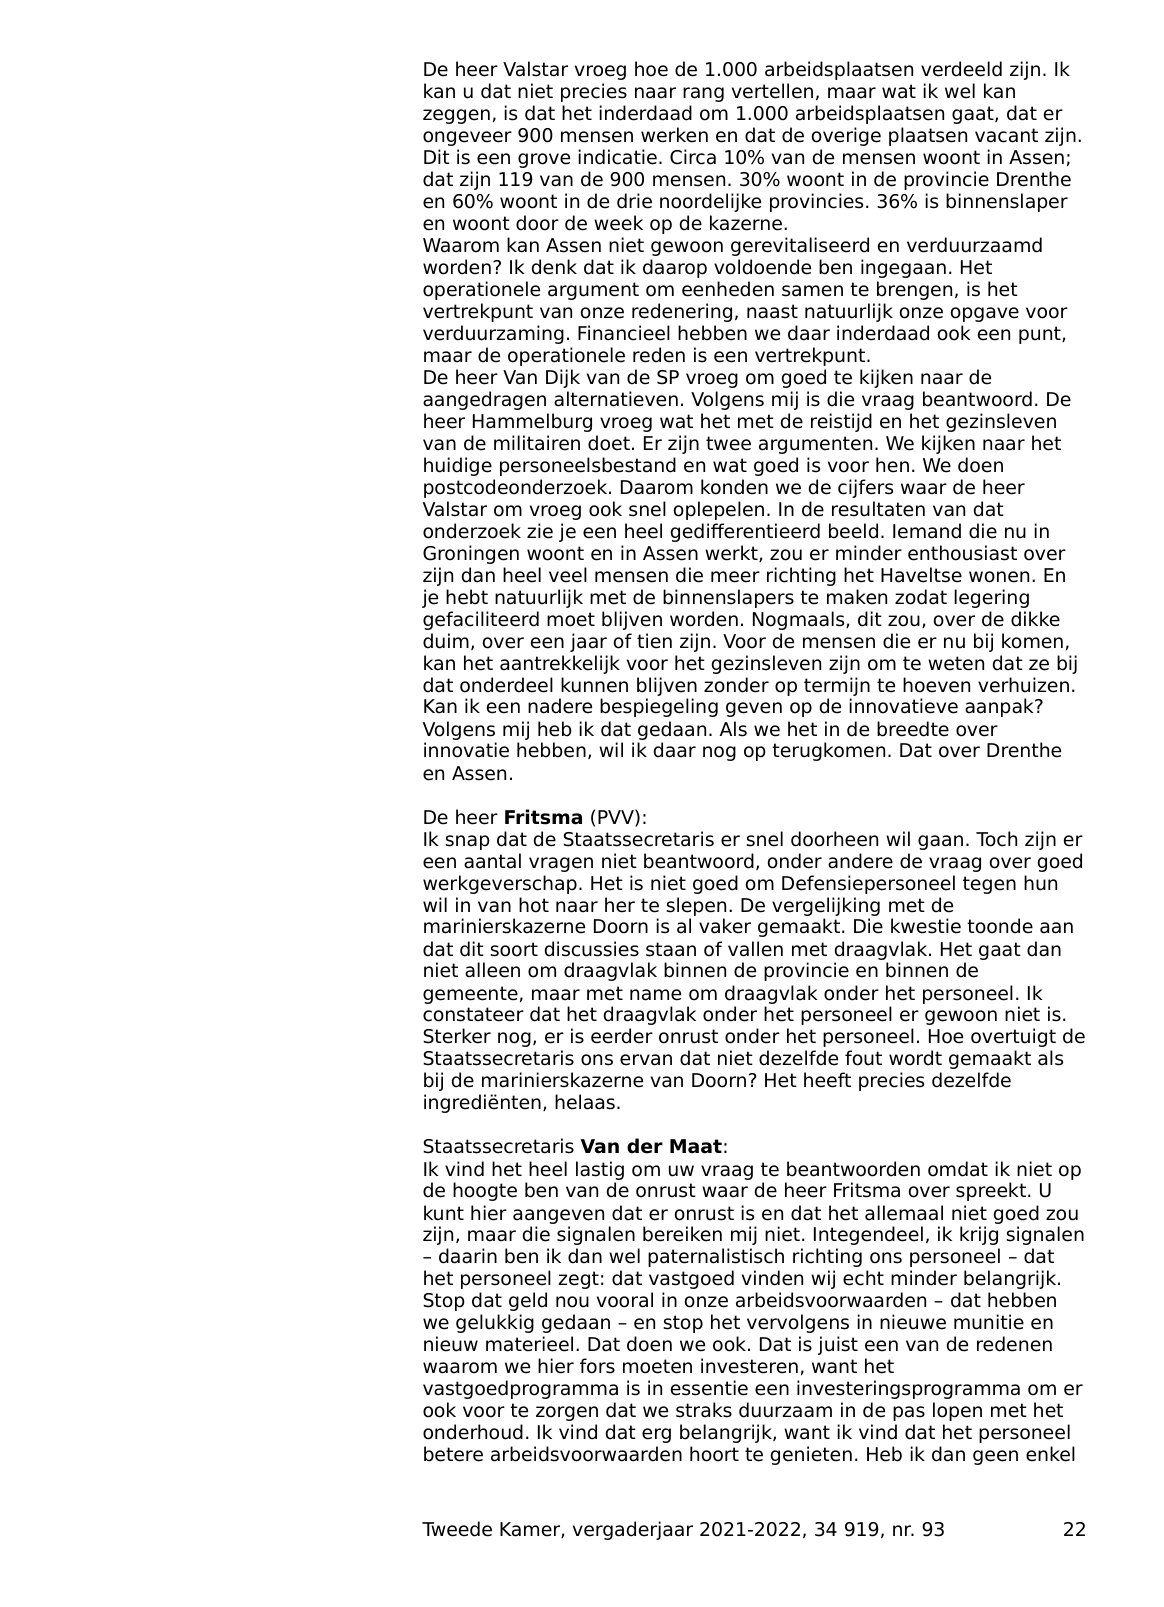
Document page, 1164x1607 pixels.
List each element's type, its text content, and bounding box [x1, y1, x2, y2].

text De heer Fritsma (PVV): [422, 807, 1087, 828]
text Waarom kan Assen niet gewoon gerevitaliseerd en verduurzaamd worden? Ik denk dat ik daarop voldoende ben ingegaan. Het operationele argument om eenheden samen te brengen, is het vertrekpunt van onze redenering, naast natuurlijk onze opgave voor verduurzaming. Financieel hebben we daar inderdaad ook een punt, maar de operationele reden is een vertrekpunt. [422, 235, 1087, 367]
text Staatssecretaris Van der Maat: [422, 1136, 1087, 1158]
text De heer Valstar vroeg hoe de 1.000 arbeidsplaatsen verdeeld zijn. Ik kan u dat niet precies naar rang vertellen, maar wat ik wel kan zeggen, is dat het inderdaad om 1.000 arbeidsplaatsen gaat, dat er ongeveer 900 mensen werken en dat de overige plaatsen vacant zijn. Dit is een grove indicatie. Circa 10% van de mensen woont in Assen; dat zijn 119 van de 900 mensen. 30% woont in de provincie Drenthe en 60% woont in de drie noordelijke provincies. 36% is binnenslaper en woont door de week op de kazerne. [422, 59, 1087, 235]
text Kan ik een nadere bespiegeling geven op de innovatieve aanpak? Volgens mij heb ik dat gedaan. Als we het in de breedte over innovatie hebben, wil ik daar nog op terugkomen. Dat over Drenthe en Assen. [422, 696, 1087, 784]
text Ik vind het heel lastig om uw vraag te beantwoorden omdat ik niet op de hoogte ben van de onrust waar de heer Fritsma over spreekt. U kunt hier aangeven dat er onrust is en dat het allemaal niet goed zou zijn, maar die signalen bereiken mij niet. Integendeel, ik krijg signalen – daarin ben ik dan wel paternalistisch richting ons personeel – dat het personeel zegt: dat vastgoed vinden wij echt minder belangrijk. Stop dat geld nou vooral in onze arbeidsvoorwaarden – dat hebben we gelukkig gedaan – en stop het vervolgens in nieuwe munitie en nieuw materieel. Dat doen we ook. Dat is juist een van de redenen waarom we hier fors moeten investeren, want het vastgoedprogramma is in essentie een investeringsprogramma om er ook voor te zorgen dat we straks duurzaam in de pas lopen met het onderhoud. Ik vind dat erg belangrijk, want ik vind dat het personeel betere arbeidsvoorwaarden hoort te genieten. Heb ik dan geen enkel [422, 1158, 1087, 1466]
text Ik snap dat de Staatssecretaris er snel doorheen wil gaan. Toch zijn er een aantal vragen niet beantwoord, onder andere de vraag over goed werkgeverschap. Het is niet goed om Defensiepersoneel tegen hun wil in van hot naar her te slepen. De vergelijking met de marinierskazerne Doorn is al vaker gemaakt. Die kwestie toonde aan dat dit soort discussies staan of vallen met draagvlak. Het gaat dan niet alleen om draagvlak binnen de provincie en binnen de gemeente, maar met name om draagvlak onder het personeel. Ik constateer dat het draagvlak onder het personeel er gewoon niet is. Sterker nog, er is eerder onrust onder het personeel. Hoe overtuigt de Staatssecretaris ons ervan dat niet dezelfde fout wordt gemaakt als bij de marinierskazerne van Doorn? Het heeft precies dezelfde ingrediënten, helaas. [422, 828, 1087, 1114]
text De heer Van Dijk van de SP vroeg om goed te kijken naar de aangedragen alternatieven. Volgens mij is die vraag beantwoord. De heer Hammelburg vroeg wat het met de reistijd en het gezinsleven van de militairen doet. Er zijn twee argumenten. We kijken naar het huidige personeelsbestand en wat goed is voor hen. We doen postcodeonderzoek. Daarom konden we de cijfers waar de heer Valstar om vroeg ook snel oplepelen. In de resultaten van dat onderzoek zie je een heel gedifferentieerd beeld. Iemand die nu in Groningen woont en in Assen werkt, zou er minder enthousiast over zijn dan heel veel mensen die meer richting het Haveltse wonen. En je hebt natuurlijk met de binnenslapers te maken zodat legering gefaciliteerd moet blijven worden. Nogmaals, dit zou, over de dikke duim, over een jaar of tien zijn. Voor de mensen die er nu bij komen, kan het aantrekkelijk voor het gezinsleven zijn om te weten dat ze bij dat onderdeel kunnen blijven zonder op termijn te hoeven verhuizen. [422, 367, 1087, 696]
